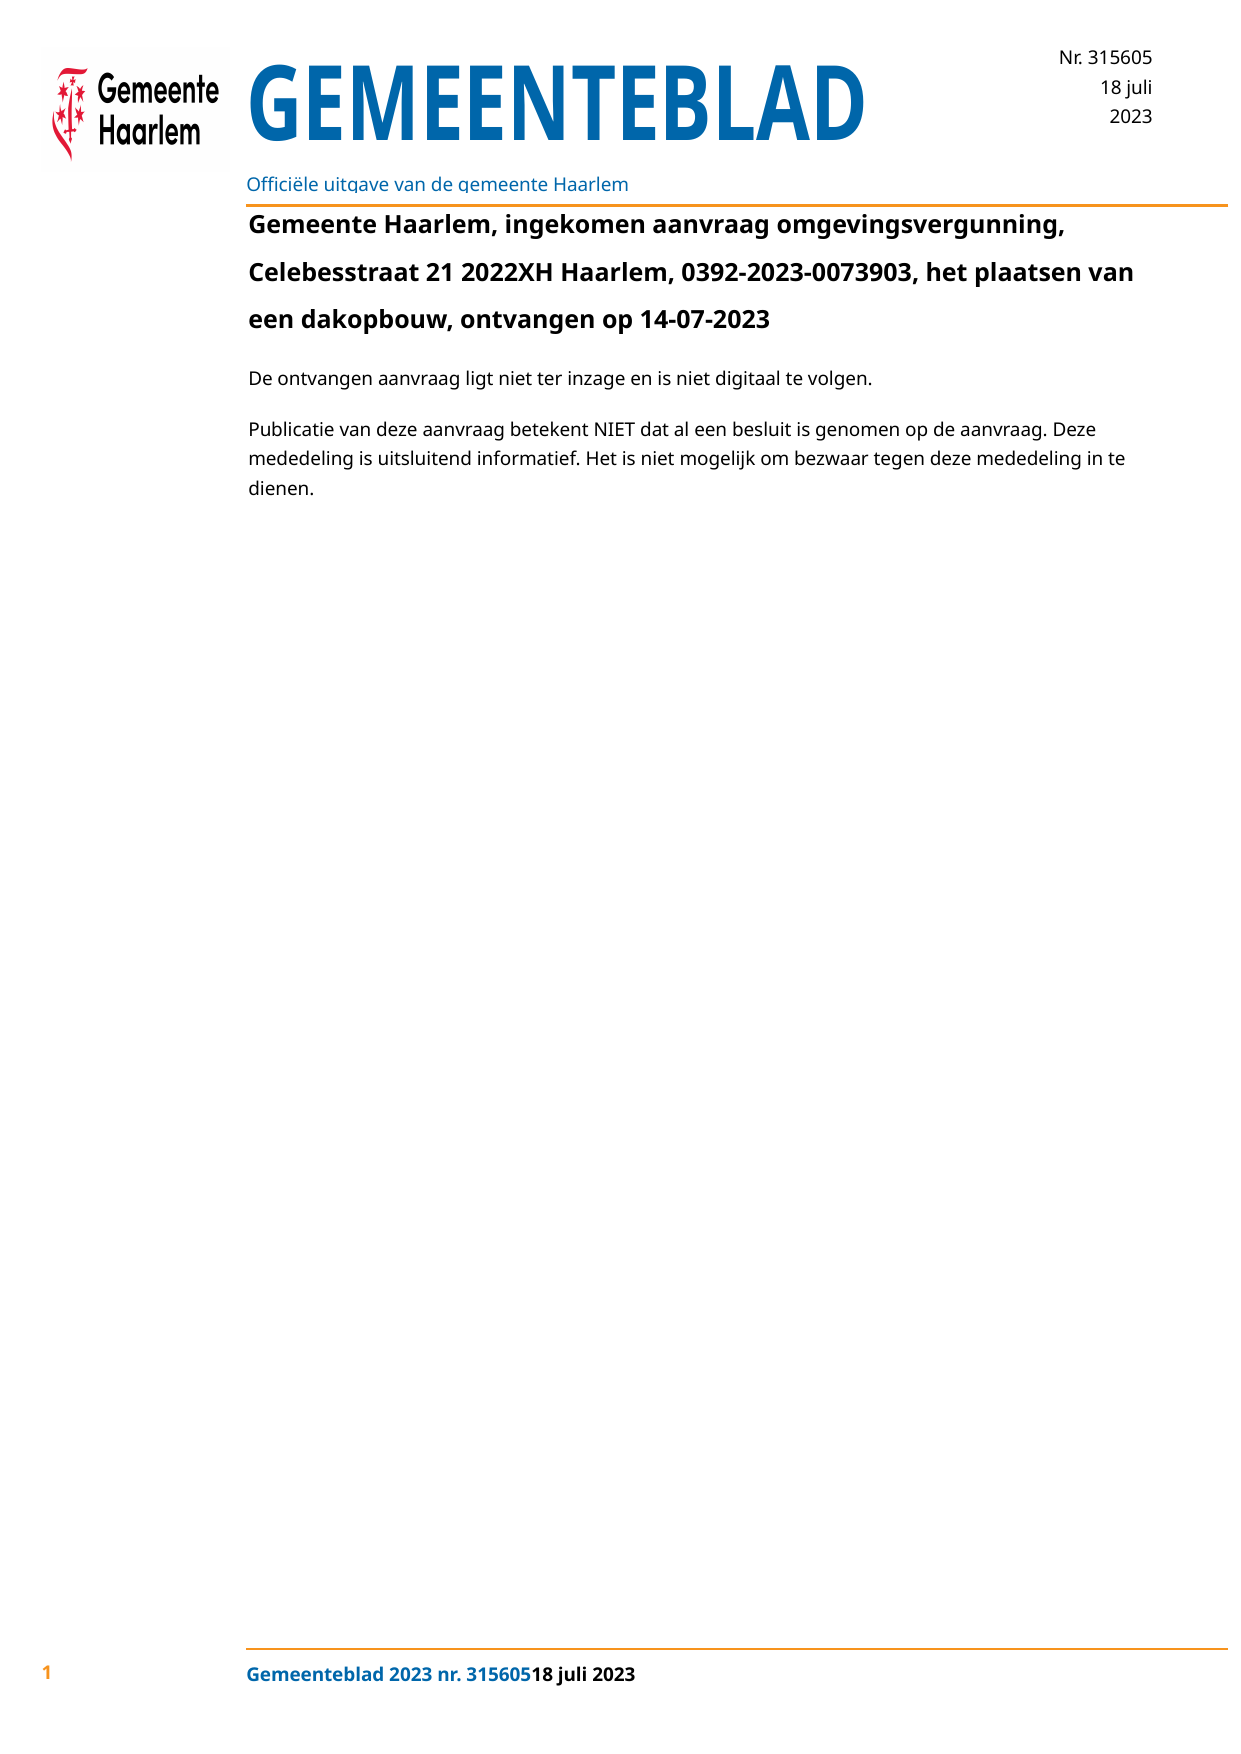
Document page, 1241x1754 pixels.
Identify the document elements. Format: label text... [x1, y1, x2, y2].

text De ontvangen aanvraag ligt niet ter inzage en is niet digitaal te volgen. [248, 366, 1152, 391]
text Gemeente Haarlem, ingekomen aanvraag omgevingsvergunning, Celebesstraat 21 2022XH Haarlem, 0392-2023-0073903, het plaatsen van een dakopbouw, ontvangen op 14-07-2023 [248, 207, 1152, 336]
picture [41, 47, 231, 172]
text Publicatie van deze aanvraag betekent NIET dat al een besluit is genomen op de aanvraag. Deze mededeling is uitsluitend informatief. Het is niet mogelijk om bezwaar tegen deze mededeling in te dienen. [248, 416, 1152, 501]
